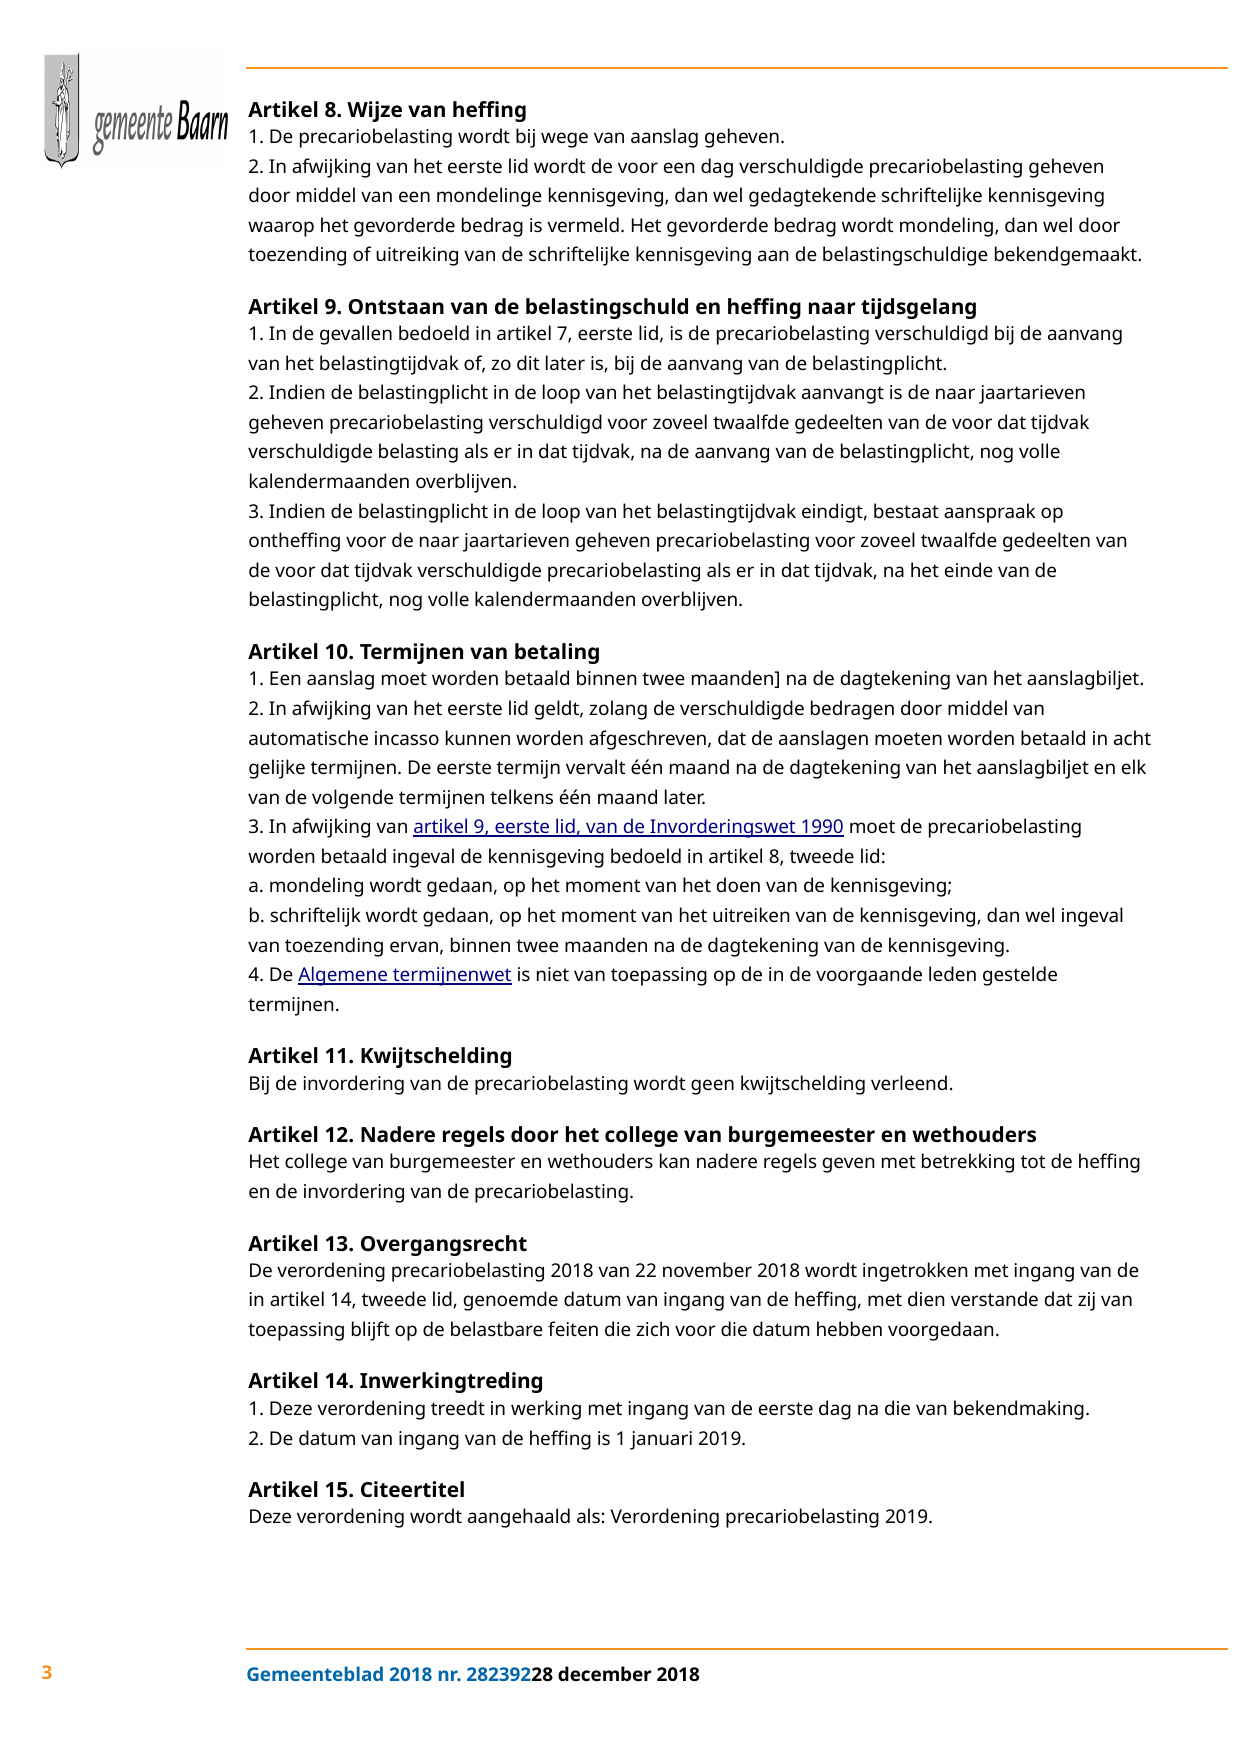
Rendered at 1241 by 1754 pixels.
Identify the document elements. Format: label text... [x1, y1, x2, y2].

text Het college van burgemeester en wethouders kan nadere regels geven met betrekking tot de heffing en de invordering van de precariobelasting. [248, 1149, 1152, 1204]
text Artikel 9. Ontstaan van de belastingschuld en heffing naar tijdsgelang [248, 292, 1152, 320]
text a. mondeling wordt gedaan, op het moment van het doen van de kennisgeving; [248, 873, 1152, 898]
picture [41, 47, 231, 172]
text Artikel 14. Inwerkingtreding [248, 1367, 1152, 1395]
text 2. In afwijking van het eerste lid geldt, zolang de verschuldigde bedragen door middel van automatische incasso kunnen worden afgeschreven, dat de aanslagen moeten worden betaald in acht gelijke termijnen. De eerste termijn vervalt één maand na de dagtekening van het aanslagbiljet en elk van de volgende termijnen telkens één maand later. [248, 695, 1152, 809]
text Bij de invordering van de precariobelasting wordt geen kwijtschelding verleend. [248, 1070, 1152, 1096]
text Artikel 13. Overgangsrecht [248, 1229, 1152, 1257]
text Artikel 8. Wijze van heffing [248, 95, 1152, 123]
text 2. Indien de belastingplicht in de loop van het belastingtijdvak aanvangt is de naar jaartarieven geheven precariobelasting verschuldigd voor zoveel twaalfde gedeelten van de voor dat tijdvak verschuldigde belasting als er in dat tijdvak, na de aanvang van de belastingplicht, nog volle kalendermaanden overblijven. [248, 379, 1152, 494]
text 3. In afwijking van artikel 9, eerste lid, van de Invorderingswet 1990 moet de precariobelasting worden betaald ingeval de kennisgeving bedoeld in artikel 8, tweede lid: [248, 813, 1152, 869]
text b. schriftelijk wordt gedaan, op het moment van het uitreiken van de kennisgeving, dan wel ingeval van toezending ervan, binnen twee maanden na de dagtekening van de kennisgeving. [248, 902, 1152, 957]
text 2. In afwijking van het eerste lid wordt de voor een dag verschuldigde precariobelasting geheven door middel van een mondelinge kennisgeving, dan wel gedagtekende schriftelijke kennisgeving waarop het gevorderde bedrag is vermeld. Het gevorderde bedrag wordt mondeling, dan wel door toezending of uitreiking van de schriftelijke kennisgeving aan de belastingschuldige bekendgemaakt. [248, 153, 1152, 267]
text 1. Een aanslag moet worden betaald binnen twee maanden] na de dagtekening van het aanslagbiljet. [248, 666, 1152, 691]
text 3. Indien de belastingplicht in de loop van het belastingtijdvak eindigt, bestaat aanspraak op ontheffing voor de naar jaartarieven geheven precariobelasting voor zoveel twaalfde gedeelten van de voor dat tijdvak verschuldigde precariobelasting als er in dat tijdvak, na het einde van de belastingplicht, nog volle kalendermaanden overblijven. [248, 498, 1152, 612]
text Deze verordening wordt aangehaald als: Verordening precariobelasting 2019. [248, 1503, 1152, 1529]
text 4. De Algemene termijnenwet is niet van toepassing op de in de voorgaande leden gestelde termijnen. [248, 961, 1152, 1017]
text 1. Deze verordening treedt in werking met ingang van de eerste dag na die van bekendmaking. [248, 1395, 1152, 1421]
text Artikel 15. Citeertitel [248, 1475, 1152, 1503]
text Artikel 10. Termijnen van betaling [248, 637, 1152, 666]
text 1. De precariobelasting wordt bij wege van aanslag geheven. [248, 123, 1152, 149]
text 2. De datum van ingang van de heffing is 1 januari 2019. [248, 1425, 1152, 1450]
text De verordening precariobelasting 2018 van 22 november 2018 wordt ingetrokken met ingang van de in artikel 14, tweede lid, genoemde datum van ingang van de heffing, met dien verstande dat zij van toepassing blijft op de belastbare feiten die zich voor die datum hebben voorgedaan. [248, 1257, 1152, 1342]
text Artikel 11. Kwijtschelding [248, 1041, 1152, 1070]
text Artikel 12. Nadere regels door het college van burgemeester en wethouders [248, 1120, 1152, 1149]
text 1. In de gevallen bedoeld in artikel 7, eerste lid, is de precariobelasting verschuldigd bij de aanvang van het belastingtijdvak of, zo dit later is, bij de aanvang van de belastingplicht. [248, 320, 1152, 376]
